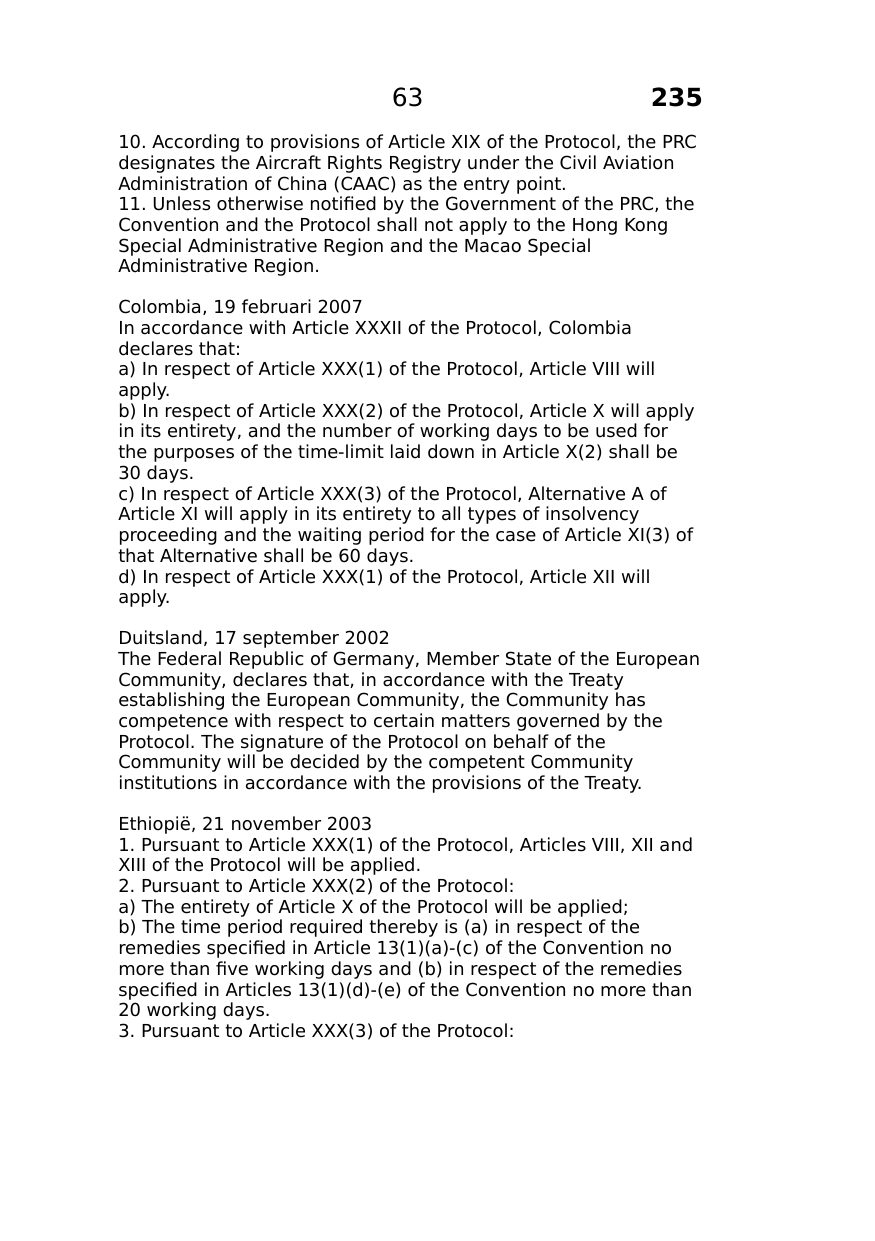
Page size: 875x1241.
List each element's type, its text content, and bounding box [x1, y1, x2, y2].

text Ethiopië, 21 november 2003 [118, 814, 703, 834]
text 3. Pursuant to Article XXX(3) of the Protocol: [118, 1021, 703, 1042]
text Colombia, 19 februari 2007 [118, 297, 703, 318]
text 11. Unless otherwise notified by the Government of the PRC, the Convention and the Protocol shall not apply to the Hong Kong Special Administrative Region and the Macao Special Administrative Region. [118, 194, 703, 277]
text 1. Pursuant to Article XXX(1) of the Protocol, Articles VIII, XII and XIII of the Protocol will be applied. [118, 834, 703, 876]
text 2. Pursuant to Article XXX(2) of the Protocol: [118, 876, 703, 897]
text Duitsland, 17 september 2002 [118, 628, 703, 649]
text 10. According to provisions of Article XIX of the Protocol, the PRC designates the Aircraft Rights Registry under the Civil Aviation Administration of China (CAAC) as the entry point. [118, 132, 703, 194]
text d) In respect of Article XXX(1) of the Protocol, Article XII will apply. [118, 566, 703, 608]
text c) In respect of Article XXX(3) of the Protocol, Alternative A of Article XI will apply in its entirety to all types of insolvency proceeding and the waiting period for the case of Article XI(3) of that Alternative shall be 60 days. [118, 483, 703, 566]
text The Federal Republic of Germany, Member State of the European Community, declares that, in accordance with the Treaty establishing the European Community, the Community has competence with respect to certain matters governed by the Protocol. The signature of the Protocol on behalf of the Community will be decided by the competent Community institutions in accordance with the provisions of the Treaty. [118, 649, 703, 794]
text a) The entirety of Article X of the Protocol will be applied; [118, 897, 703, 917]
text a) In respect of Article XXX(1) of the Protocol, Article VIII will apply. [118, 359, 703, 401]
text b) In respect of Article XXX(2) of the Protocol, Article X will apply in its entirety, and the number of working days to be used for the purposes of the time-limit laid down in Article X(2) shall be 30 days. [118, 401, 703, 483]
text In accordance with Article XXXII of the Protocol, Colombia declares that: [118, 318, 703, 359]
text b) The time period required thereby is (a) in respect of the remedies specified in Article 13(1)(a)-(c) of the Convention no more than five working days and (b) in respect of the remedies specified in Articles 13(1)(d)-(e) of the Convention no more than 20 working days. [118, 917, 703, 1021]
